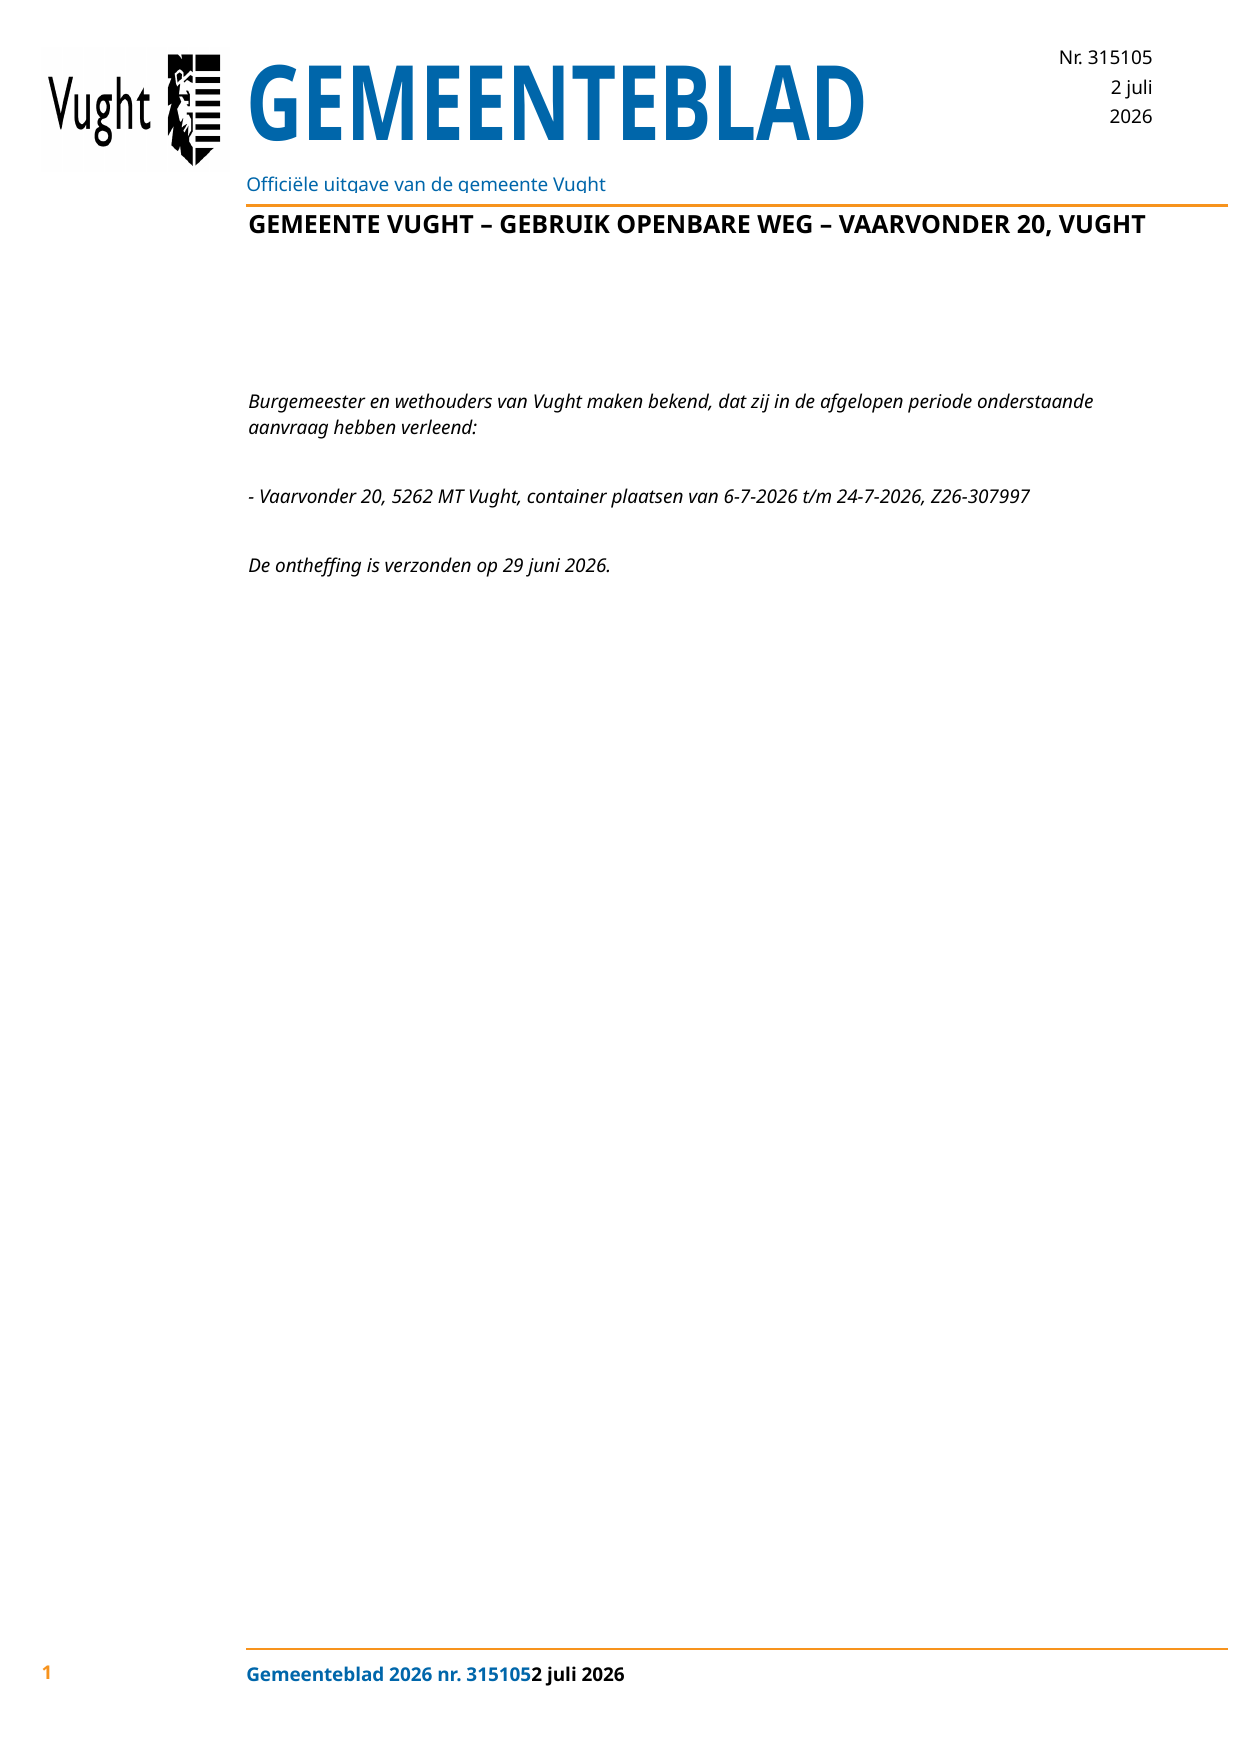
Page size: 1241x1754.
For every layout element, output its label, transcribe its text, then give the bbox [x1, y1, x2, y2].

text De ontheffing is verzonden op 29 juni 2026. [248, 552, 1152, 578]
text GEMEENTE VUGHT – GEBRUIK OPENBARE WEG – VAARVONDER 20, VUGHT [248, 207, 1152, 241]
picture [41, 47, 231, 172]
text Burgemeester en wethouders van Vught maken bekend, dat zij in de afgelopen periode onderstaande aanvraag hebben verleend: [248, 388, 1152, 440]
text - Vaarvonder 20, 5262 MT Vught, container plaatsen van 6-7-2026 t/m 24-7-2026, Z26-307997 [248, 483, 1152, 509]
